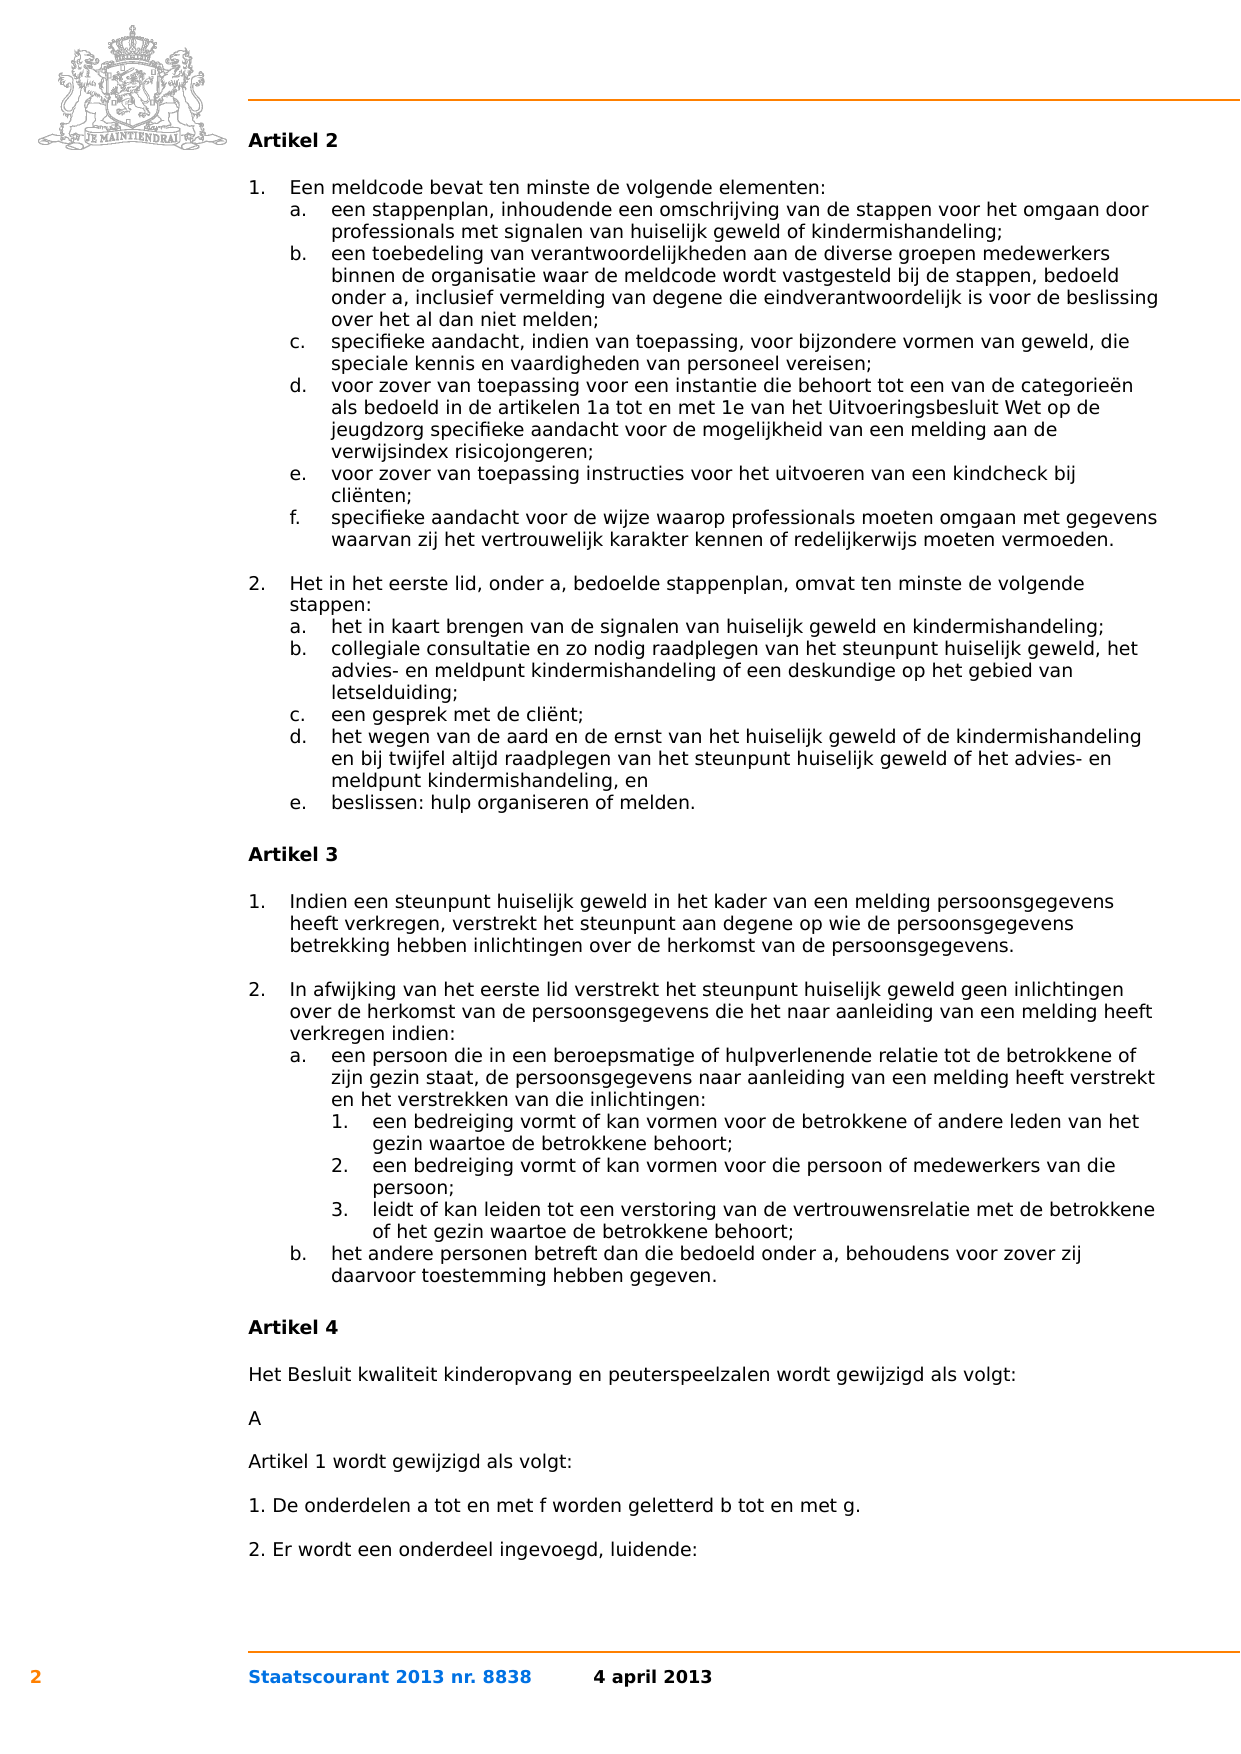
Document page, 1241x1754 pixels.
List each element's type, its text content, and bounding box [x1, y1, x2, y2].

text a. het in kaart brengen van de signalen van huiselijk geweld en kindermishandeling; [289, 616, 1163, 638]
text 1. Indien een steunpunt huiselijk geweld in het kader van een melding persoonsgegevens heeft verkregen, verstrekt het steunpunt aan degene op wie de persoonsgegevens betrekking hebben inlichtingen over de herkomst van de persoonsgegevens. [248, 891, 1163, 957]
text 1. Een meldcode bevat ten minste de volgende elementen: [248, 177, 1163, 199]
text e. beslissen: hulp organiseren of melden. [289, 792, 1163, 814]
text Het Besluit kwaliteit kinderopvang en peuterspeelzalen wordt gewijzigd als volgt: [248, 1364, 1163, 1386]
text 1. een bedreiging vormt of kan vormen voor de betrokkene of andere leden van het gezin waartoe de betrokkene behoort; [331, 1111, 1163, 1155]
text b. collegiale consultatie en zo nodig raadplegen van het steunpunt huiselijk geweld, het advies- en meldpunt kindermishandeling of een deskundige op het gebied van letselduiding; [289, 638, 1163, 704]
picture [38, 25, 227, 150]
text 3. leidt of kan leiden tot een verstoring van de vertrouwensrelatie met de betrokkene of het gezin waartoe de betrokkene behoort; [331, 1199, 1163, 1243]
text b. het andere personen betreft dan die bedoeld onder a, behoudens voor zover zij daarvoor toestemming hebben gegeven. [289, 1243, 1163, 1287]
text c. een gesprek met de cliënt; [289, 704, 1163, 726]
text e. voor zover van toepassing instructies voor het uitvoeren van een kindcheck bij cliënten; [289, 463, 1163, 507]
text d. voor zover van toepassing voor een instantie die behoort tot een van de categorieën als bedoeld in de artikelen 1a tot en met 1e van het Uitvoeringsbesluit Wet op de jeugdzorg specifieke aandacht voor de mogelijkheid van een melding aan de verwijsindex risicojongeren; [289, 375, 1163, 463]
text a. een stappenplan, inhoudende een omschrijving van de stappen voor het omgaan door professionals met signalen van huiselijk geweld of kindermishandeling; [289, 199, 1163, 243]
subtitle Artikel 2 [248, 130, 1163, 152]
subtitle Artikel 4 [248, 1317, 1163, 1339]
text 2. Er wordt een onderdeel ingevoegd, luidende: [248, 1539, 1163, 1561]
text a. een persoon die in een beroepsmatige of hulpverlenende relatie tot de betrokkene of zijn gezin staat, de persoonsgegevens naar aanleiding van een melding heeft verstrekt en het verstrekken van die inlichtingen: [289, 1045, 1163, 1111]
text 2. Het in het eerste lid, onder a, bedoelde stappenplan, omvat ten minste de volgende stappen: [248, 572, 1163, 616]
text A [248, 1407, 1163, 1429]
text Artikel 1 wordt gewijzigd als volgt: [248, 1451, 1163, 1473]
text f. specifieke aandacht voor de wijze waarop professionals moeten omgaan met gegevens waarvan zij het vertrouwelijk karakter kennen of redelijkerwijs moeten vermoeden. [289, 507, 1163, 551]
text b. een toebedeling van verantwoordelijkheden aan de diverse groepen medewerkers binnen de organisatie waar de meldcode wordt vastgesteld bij de stappen, bedoeld onder a, inclusief vermelding van degene die eindverantwoordelijk is voor de beslissing over het al dan niet melden; [289, 243, 1163, 331]
text 1. De onderdelen a tot en met f worden geletterd b tot en met g. [248, 1495, 1163, 1517]
text 2. een bedreiging vormt of kan vormen voor die persoon of medewerkers van die persoon; [331, 1155, 1163, 1199]
text 2. In afwijking van het eerste lid verstrekt het steunpunt huiselijk geweld geen inlichtingen over de herkomst van de persoonsgegevens die het naar aanleiding van een melding heeft verkregen indien: [248, 979, 1163, 1045]
subtitle Artikel 3 [248, 844, 1163, 866]
text c. specifieke aandacht, indien van toepassing, voor bijzondere vormen van geweld, die speciale kennis en vaardigheden van personeel vereisen; [289, 331, 1163, 375]
text d. het wegen van de aard en de ernst van het huiselijk geweld of de kindermishandeling en bij twijfel altijd raadplegen van het steunpunt huiselijk geweld of het advies- en meldpunt kindermishandeling, en [289, 726, 1163, 792]
